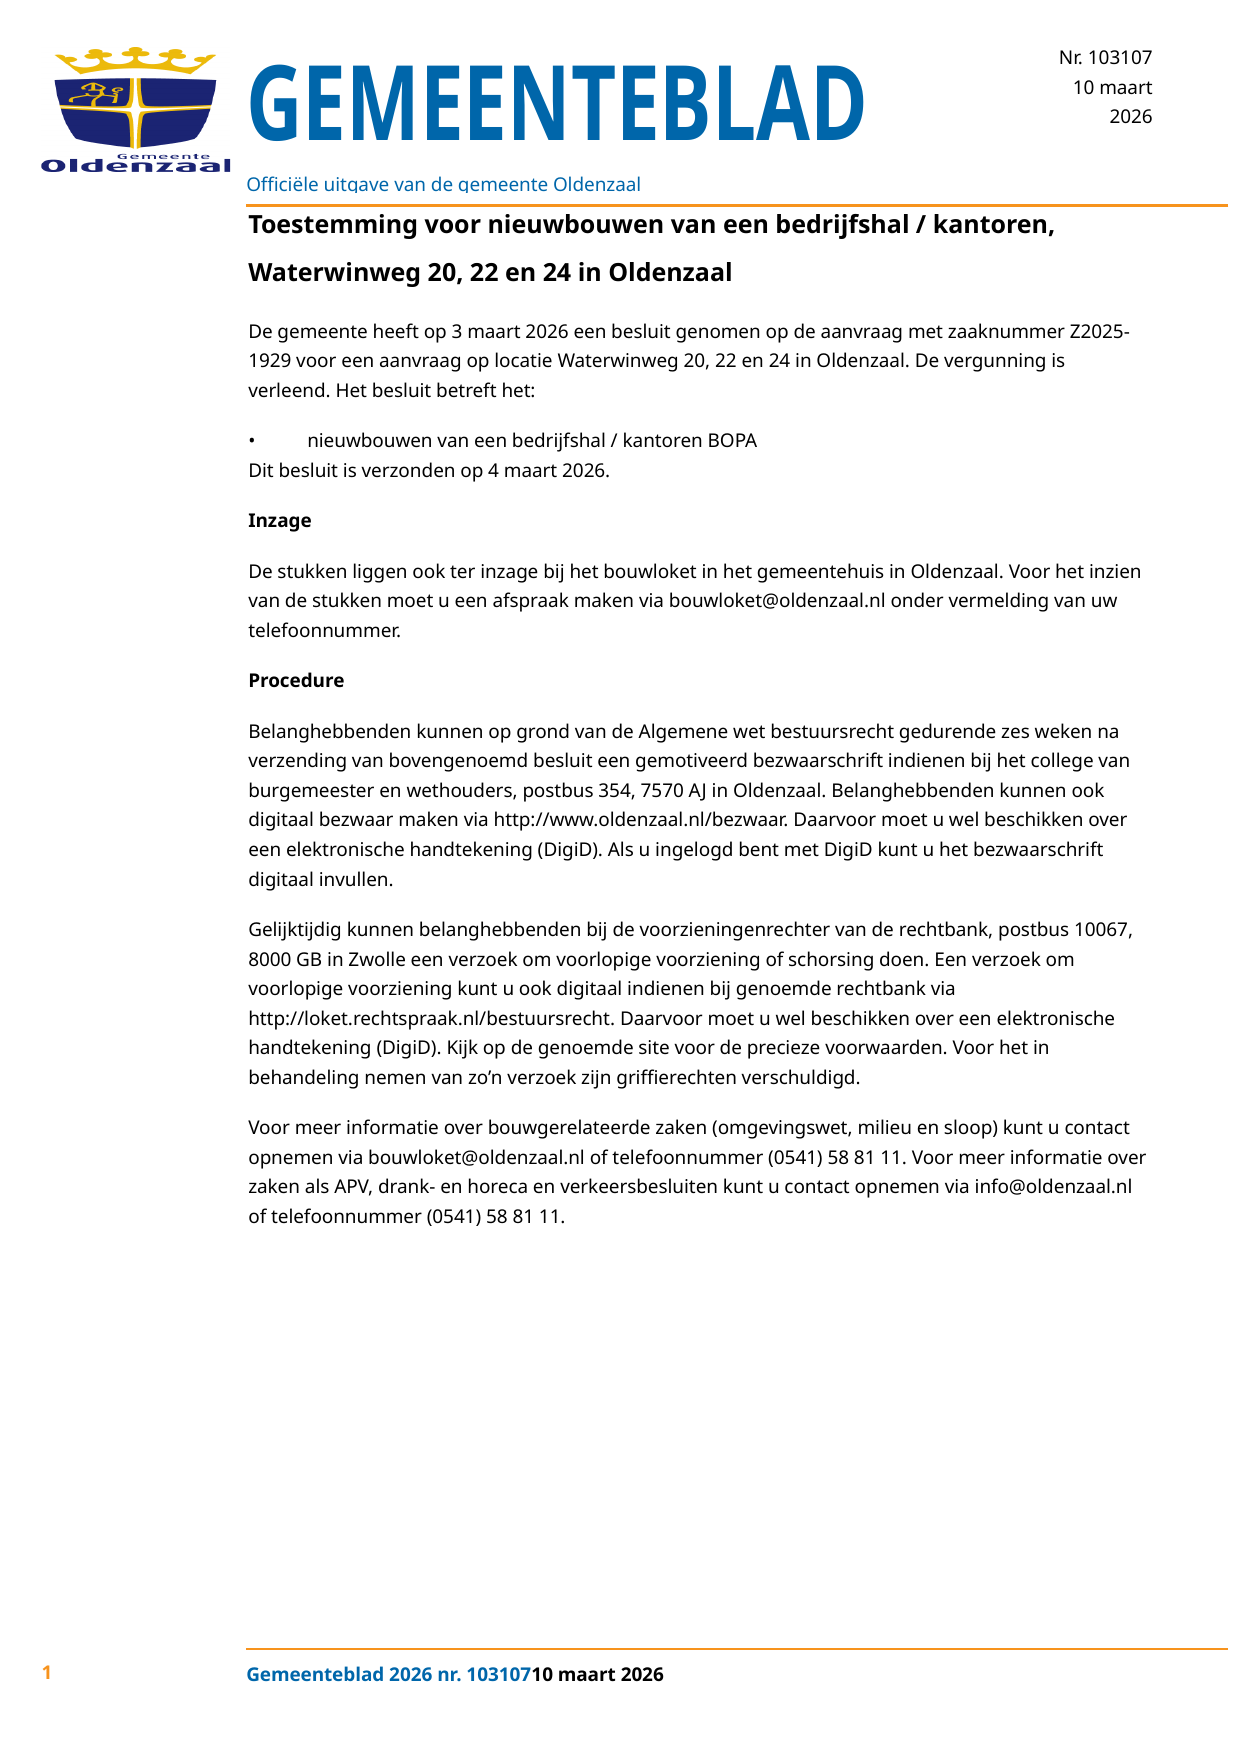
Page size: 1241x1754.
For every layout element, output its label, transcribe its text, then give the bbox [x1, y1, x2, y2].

text De stukken liggen ook ter inzage bij het bouwloket in het gemeentehuis in Oldenzaal. Voor het inzien van de stukken moet u een afspraak maken via bouwloket@oldenzaal.nl onder vermelding van uw telefoonnummer. [248, 558, 1152, 643]
text Voor meer informatie over bouwgerelateerde zaken (omgevingswet, milieu en sloop) kunt u contact opnemen via bouwloket@oldenzaal.nl of telefoonnummer (0541) 58 81 11. Voor meer informatie over zaken als APV, drank- en horeca en verkeersbesluiten kunt u contact opnemen via info@oldenzaal.nl of telefoonnummer (0541) 58 81 11. [248, 1114, 1152, 1229]
text Procedure [248, 667, 1152, 693]
text Gelijktijdig kunnen belanghebbenden bij de voorzieningenrechter van de rechtbank, postbus 10067, 8000 GB in Zwolle een verzoek om voorlopige voorziening of schorsing doen. Een verzoek om voorlopige voorziening kunt u ook digitaal indienen bij genoemde rechtbank via http://loket.rechtspraak.nl/bestuursrecht. Daarvoor moet u wel beschikken over een elektronische handtekening (DigiD). Kijk op de genoemde site voor de precieze voorwaarden. Voor het in behandeling nemen van zo’n verzoek zijn griffierechten verschuldigd. [248, 916, 1152, 1090]
picture [41, 47, 231, 172]
text Belanghebbenden kunnen op grond van de Algemene wet bestuursrecht gedurende zes weken na verzending van bovengenoemd besluit een gemotiveerd bezwaarschrift indienen bij het college van burgemeester en wethouders, postbus 354, 7570 AJ in Oldenzaal. Belanghebbenden kunnen ook digitaal bezwaar maken via http://www.oldenzaal.nl/bezwaar. Daarvoor moet u wel beschikken over een elektronische handtekening (DigiD). Als u ingelogd bent met DigiD kunt u het bezwaarschrift digitaal invullen. [248, 718, 1152, 892]
text De gemeente heeft op 3 maart 2026 een besluit genomen op de aanvraag met zaaknummer Z2025-1929 voor een aanvraag op locatie Waterwinweg 20, 22 en 24 in Oldenzaal. De vergunning is verleend. Het besluit betreft het: [248, 318, 1152, 403]
list nieuwbouwen van een bedrijfshal / kantoren BOPA [248, 427, 1152, 453]
text Dit besluit is verzonden op 4 maart 2026. [248, 457, 1152, 483]
text Toestemming voor nieuwbouwen van een bedrijfshal / kantoren, Waterwinweg 20, 22 en 24 in Oldenzaal [248, 207, 1152, 288]
text Inzage [248, 507, 1152, 533]
